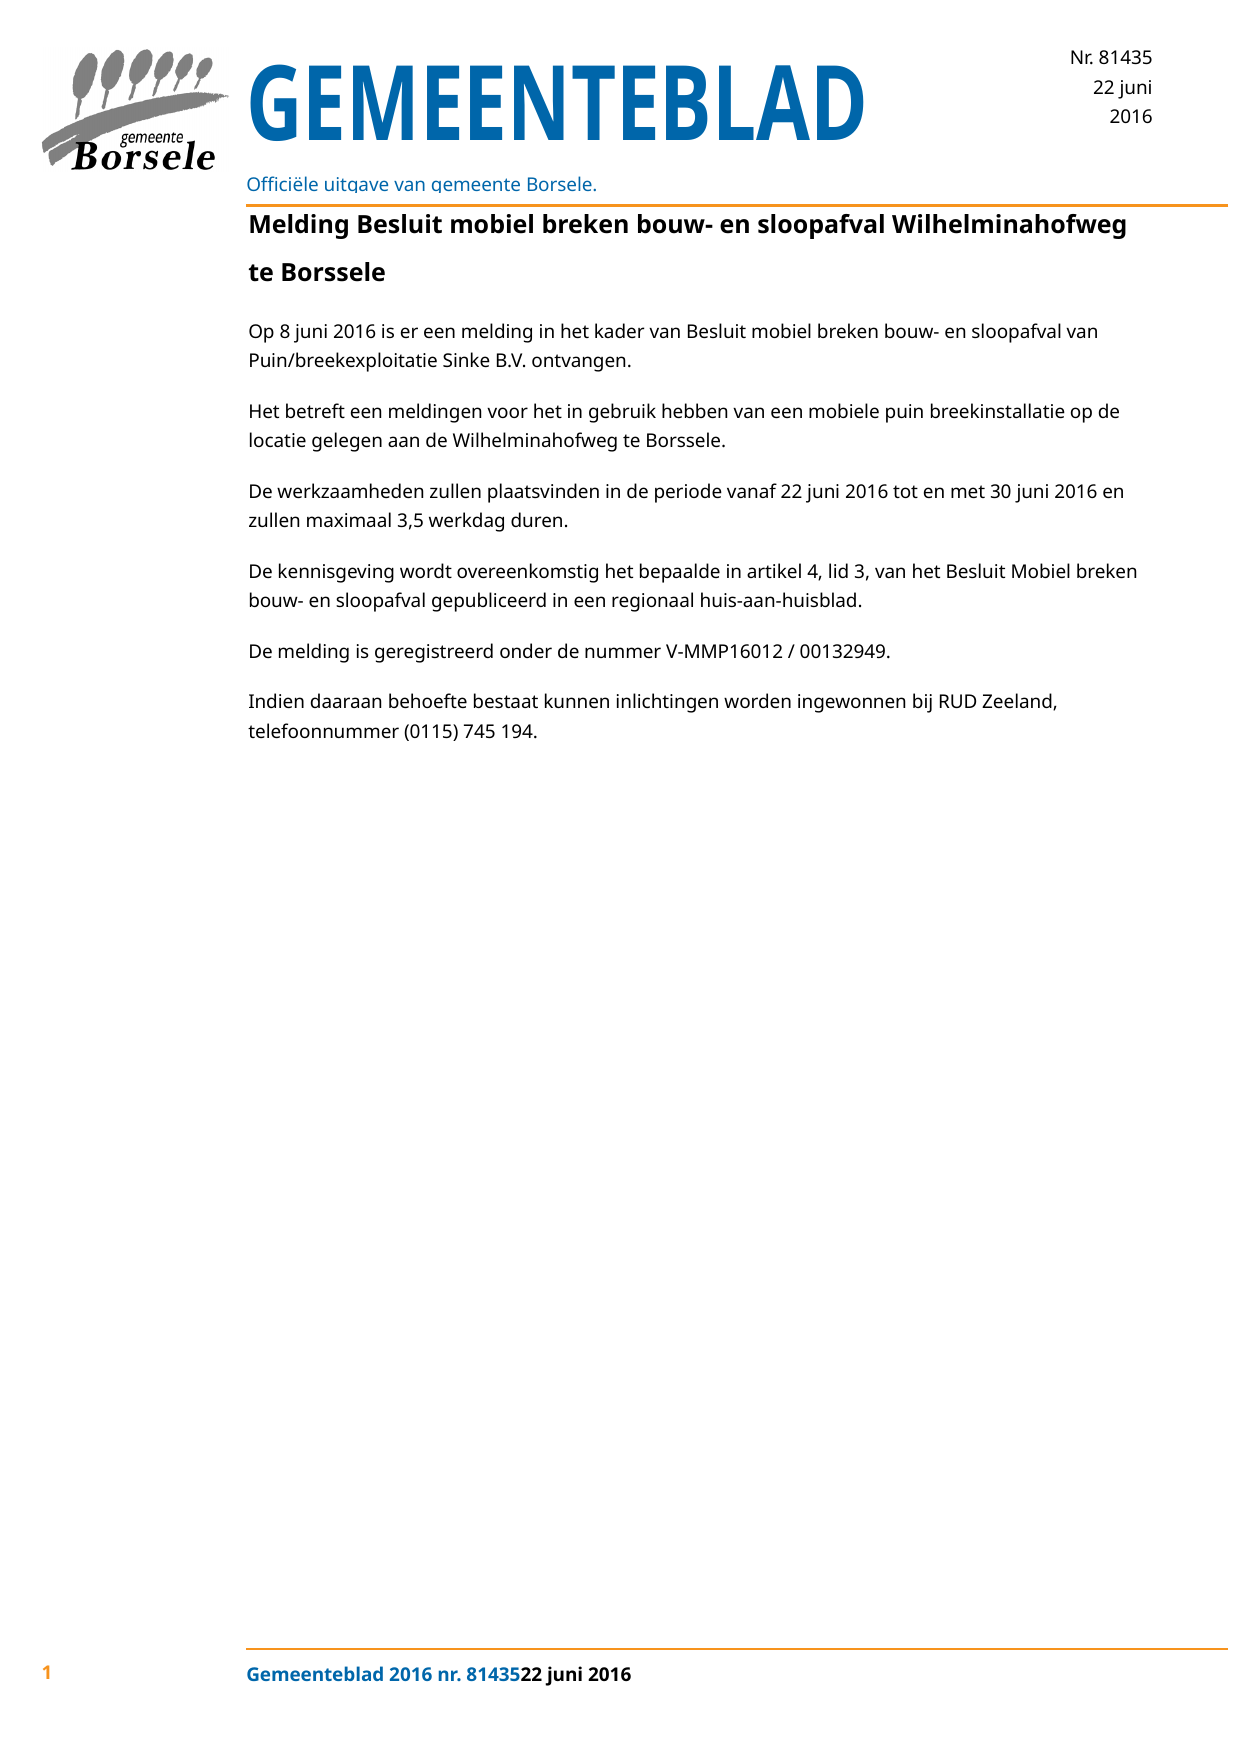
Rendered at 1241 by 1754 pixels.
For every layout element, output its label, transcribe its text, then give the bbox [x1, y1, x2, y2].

text Op 8 juni 2016 is er een melding in het kader van Besluit mobiel breken bouw- en sloopafval van Puin/breekexploitatie Sinke B.V. ontvangen. [248, 318, 1152, 373]
text De werkzaamheden zullen plaatsvinden in de periode vanaf 22 juni 2016 tot en met 30 juni 2016 en zullen maximaal 3,5 werkdag duren. [248, 478, 1152, 533]
text Het betreft een meldingen voor het in gebruik hebben van een mobiele puin breekinstallatie op de locatie gelegen aan de Wilhelminahofweg te Borssele. [248, 398, 1152, 453]
picture [41, 47, 231, 172]
text De kennisgeving wordt overeenkomstig het bepaalde in artikel 4, lid 3, van het Besluit Mobiel breken bouw- en sloopafval gepubliceerd in een regionaal huis-aan-huisblad. [248, 558, 1152, 613]
text Melding Besluit mobiel breken bouw- en sloopafval Wilhelminahofweg te Borssele [248, 207, 1152, 288]
text Indien daaraan behoefte bestaat kunnen inlichtingen worden ingewonnen bij RUD Zeeland, telefoonnummer (0115) 745 194. [248, 688, 1152, 744]
text De melding is geregistreerd onder de nummer V-MMP16012 / 00132949. [248, 638, 1152, 664]
